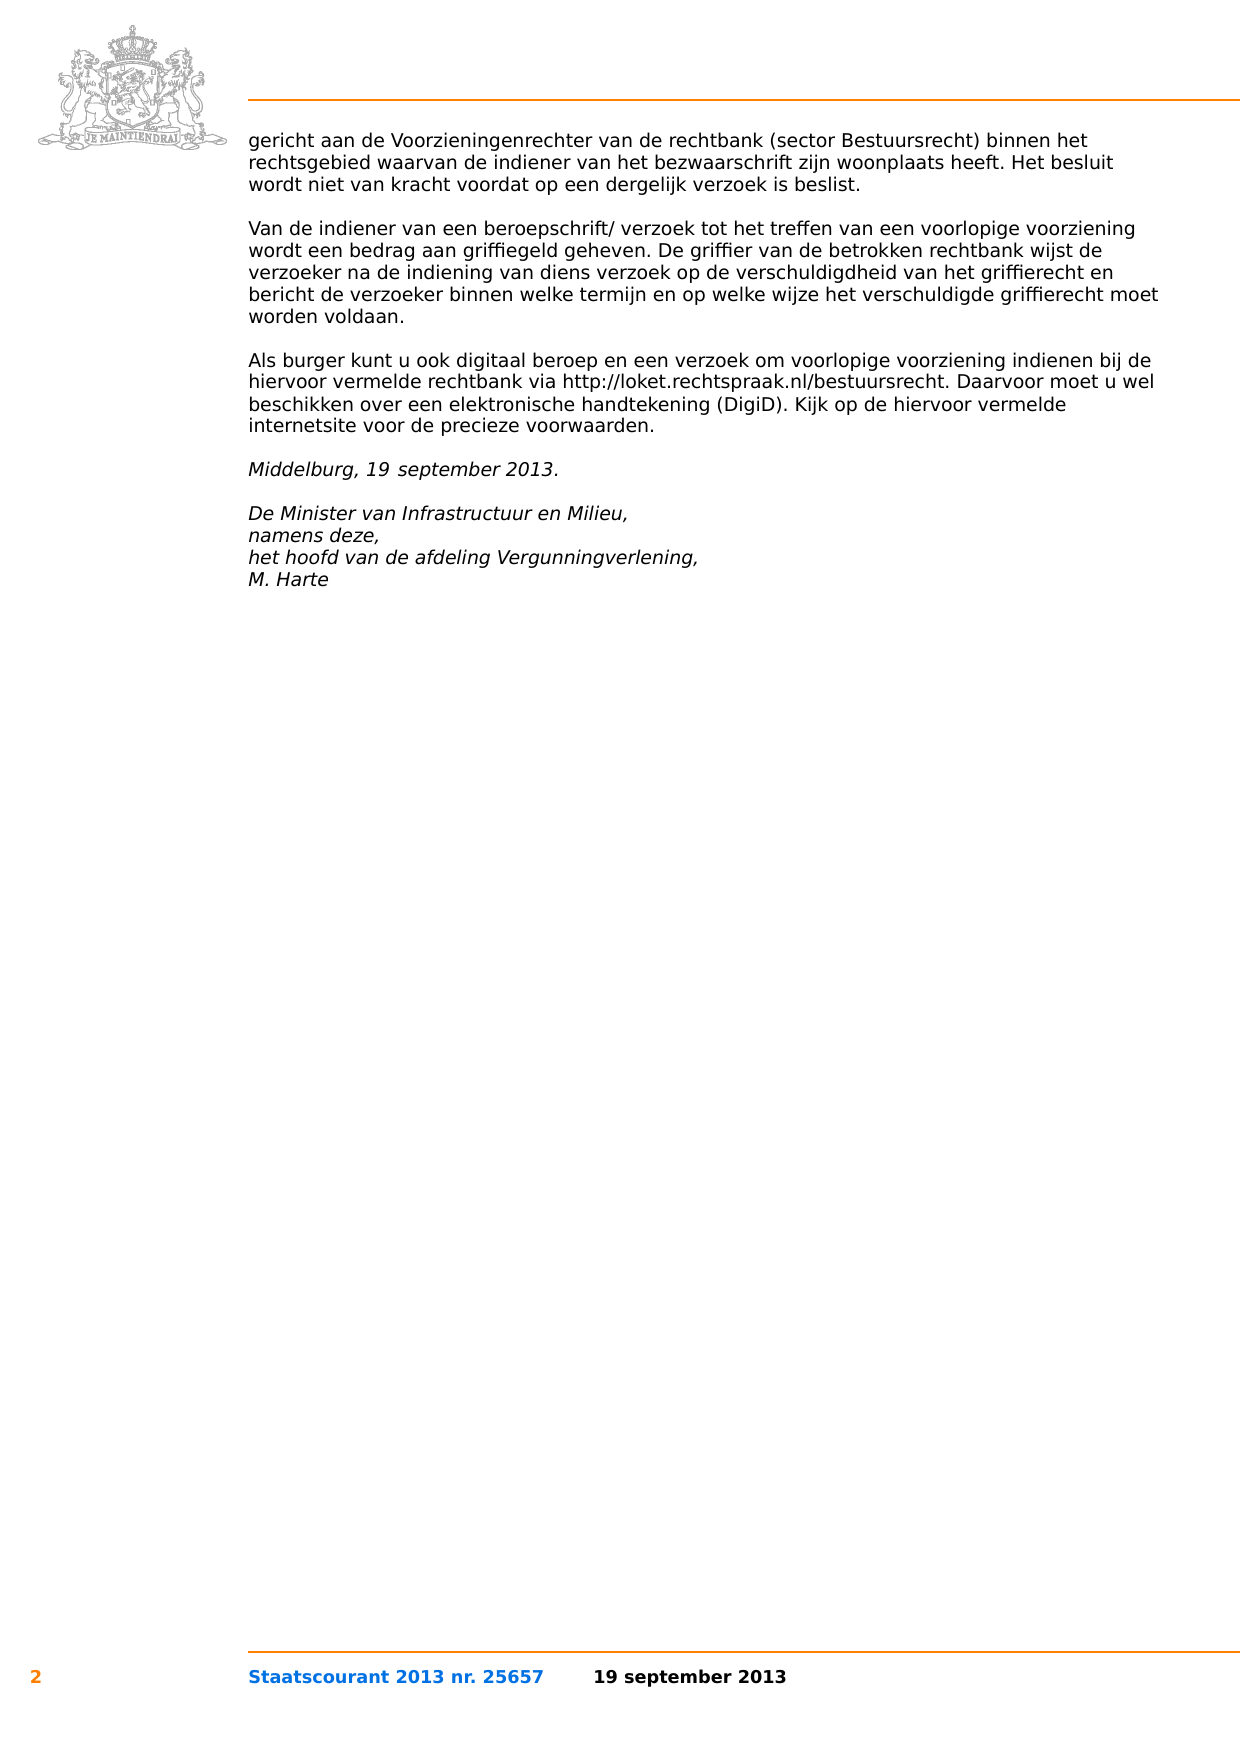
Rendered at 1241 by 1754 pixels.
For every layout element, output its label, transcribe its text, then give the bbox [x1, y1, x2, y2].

text gericht aan de Voorzieningenrechter van de rechtbank (sector Bestuursrecht) binnen het rechtsgebied waarvan de indiener van het bezwaarschrift zijn woonplaats heeft. Het besluit wordt niet van kracht voordat op een dergelijk verzoek is beslist. [248, 130, 1163, 196]
picture [38, 25, 227, 150]
text Middelburg, 19 september 2013. [248, 459, 1163, 481]
text De Minister van Infrastructuur en Milieu, namens deze, het hoofd van de afdeling Vergunningverlening, M. Harte [248, 503, 1163, 591]
text Als burger kunt u ook digitaal beroep en een verzoek om voorlopige voorziening indienen bij de hiervoor vermelde rechtbank via http://loket.rechtspraak.nl/bestuursrecht. Daarvoor moet u wel beschikken over een elektronische handtekening (DigiD). Kijk op de hiervoor vermelde internetsite voor de precieze voorwaarden. [248, 349, 1163, 437]
text Van de indiener van een beroepschrift/ verzoek tot het treffen van een voorlopige voorziening wordt een bedrag aan griffiegeld geheven. De griffier van de betrokken rechtbank wijst de verzoeker na de indiening van diens verzoek op de verschuldigdheid van het griffierecht en bericht de verzoeker binnen welke termijn en op welke wijze het verschuldigde griffierecht moet worden voldaan. [248, 218, 1163, 328]
